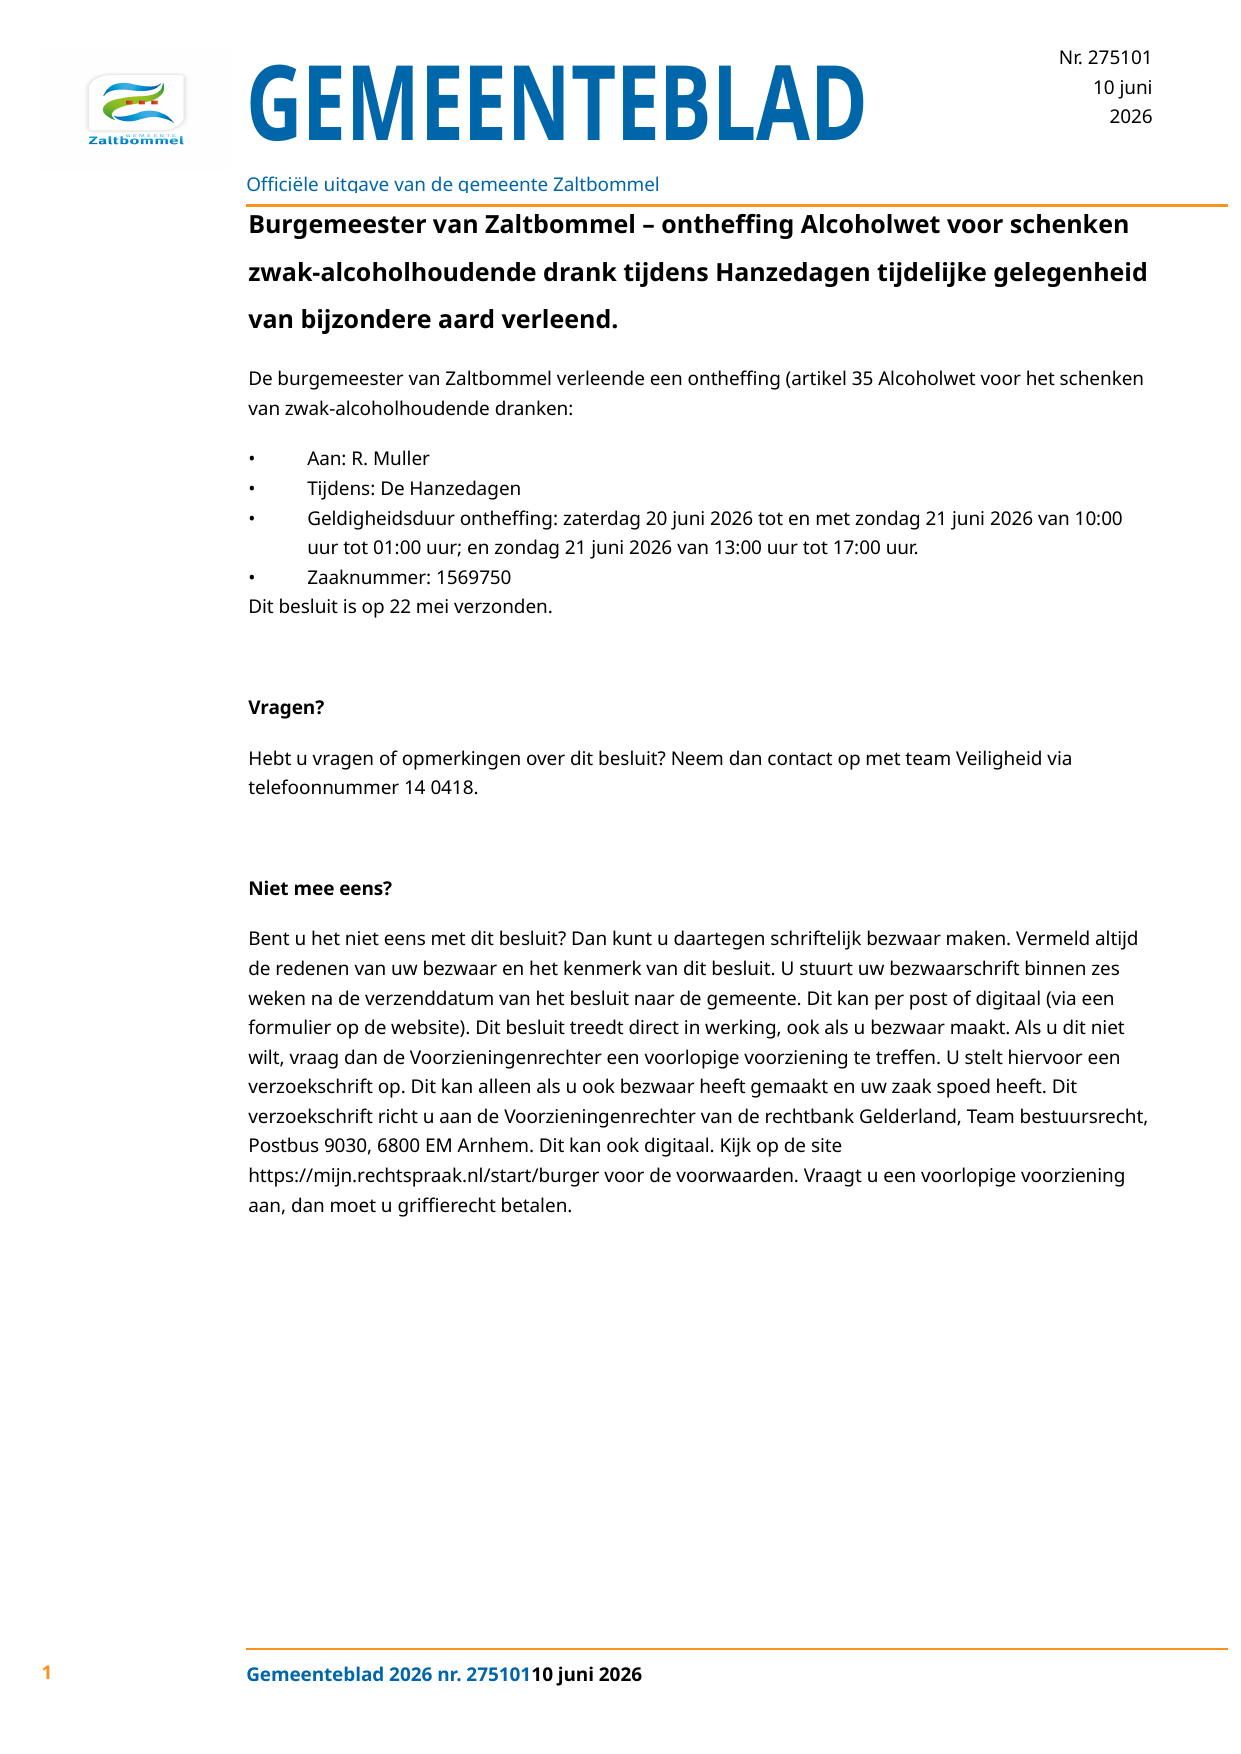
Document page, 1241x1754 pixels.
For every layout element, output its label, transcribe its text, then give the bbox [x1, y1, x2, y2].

text Vragen? [248, 694, 1152, 720]
list Tijdens: De Hanzedagen [248, 475, 1152, 501]
list Aan: R. Muller [248, 446, 1152, 471]
text Dit besluit is op 22 mei verzonden. [248, 593, 1152, 619]
text Bent u het niet eens met dit besluit? Dan kunt u daartegen schriftelijk bezwaar maken. Vermeld altijd de redenen van uw bezwaar en het kenmerk van dit besluit. U stuurt uw bezwaarschrift binnen zes weken na de verzenddatum van het besluit naar de gemeente. Dit kan per post of digitaal (via een formulier op de website). Dit besluit treedt direct in werking, ook als u bezwaar maakt. Als u dit niet wilt, vraag dan de Voorzieningenrechter een voorlopige voorziening te treffen. U stelt hiervoor een verzoekschrift op. Dit kan alleen als u ook bezwaar heeft gemaakt en uw zaak spoed heeft. Dit verzoekschrift richt u aan de Voorzieningenrechter van de rechtbank Gelderland, Team bestuursrecht, Postbus 9030, 6800 EM Arnhem. Dit kan ook digitaal. Kijk op de site https://mijn.rechtspraak.nl/start/burger voor de voorwaarden. Vraagt u een voorlopige voorziening aan, dan moet u griffierecht betalen. [248, 926, 1152, 1217]
text Niet mee eens? [248, 875, 1152, 901]
text Hebt u vragen of opmerkingen over dit besluit? Neem dan contact op met team Veiligheid via telefoonnummer 14 0418. [248, 745, 1152, 800]
picture [41, 47, 231, 172]
text De burgemeester van Zaltbommel verleende een ontheffing (artikel 35 Alcoholwet voor het schenken van zwak-alcoholhoudende dranken: [248, 366, 1152, 421]
list Zaaknummer: 1569750 [248, 564, 1152, 589]
list Geldigheidsduur ontheffing: zaterdag 20 juni 2026 tot en met zondag 21 juni 2026 van 10:00 uur tot 01:00 uur; en zondag 21 juni 2026 van 13:00 uur tot 17:00 uur. [248, 505, 1152, 560]
text Burgemeester van Zaltbommel – ontheffing Alcoholwet voor schenken zwak-alcoholhoudende drank tijdens Hanzedagen tijdelijke gelegenheid van bijzondere aard verleend. [248, 207, 1152, 336]
